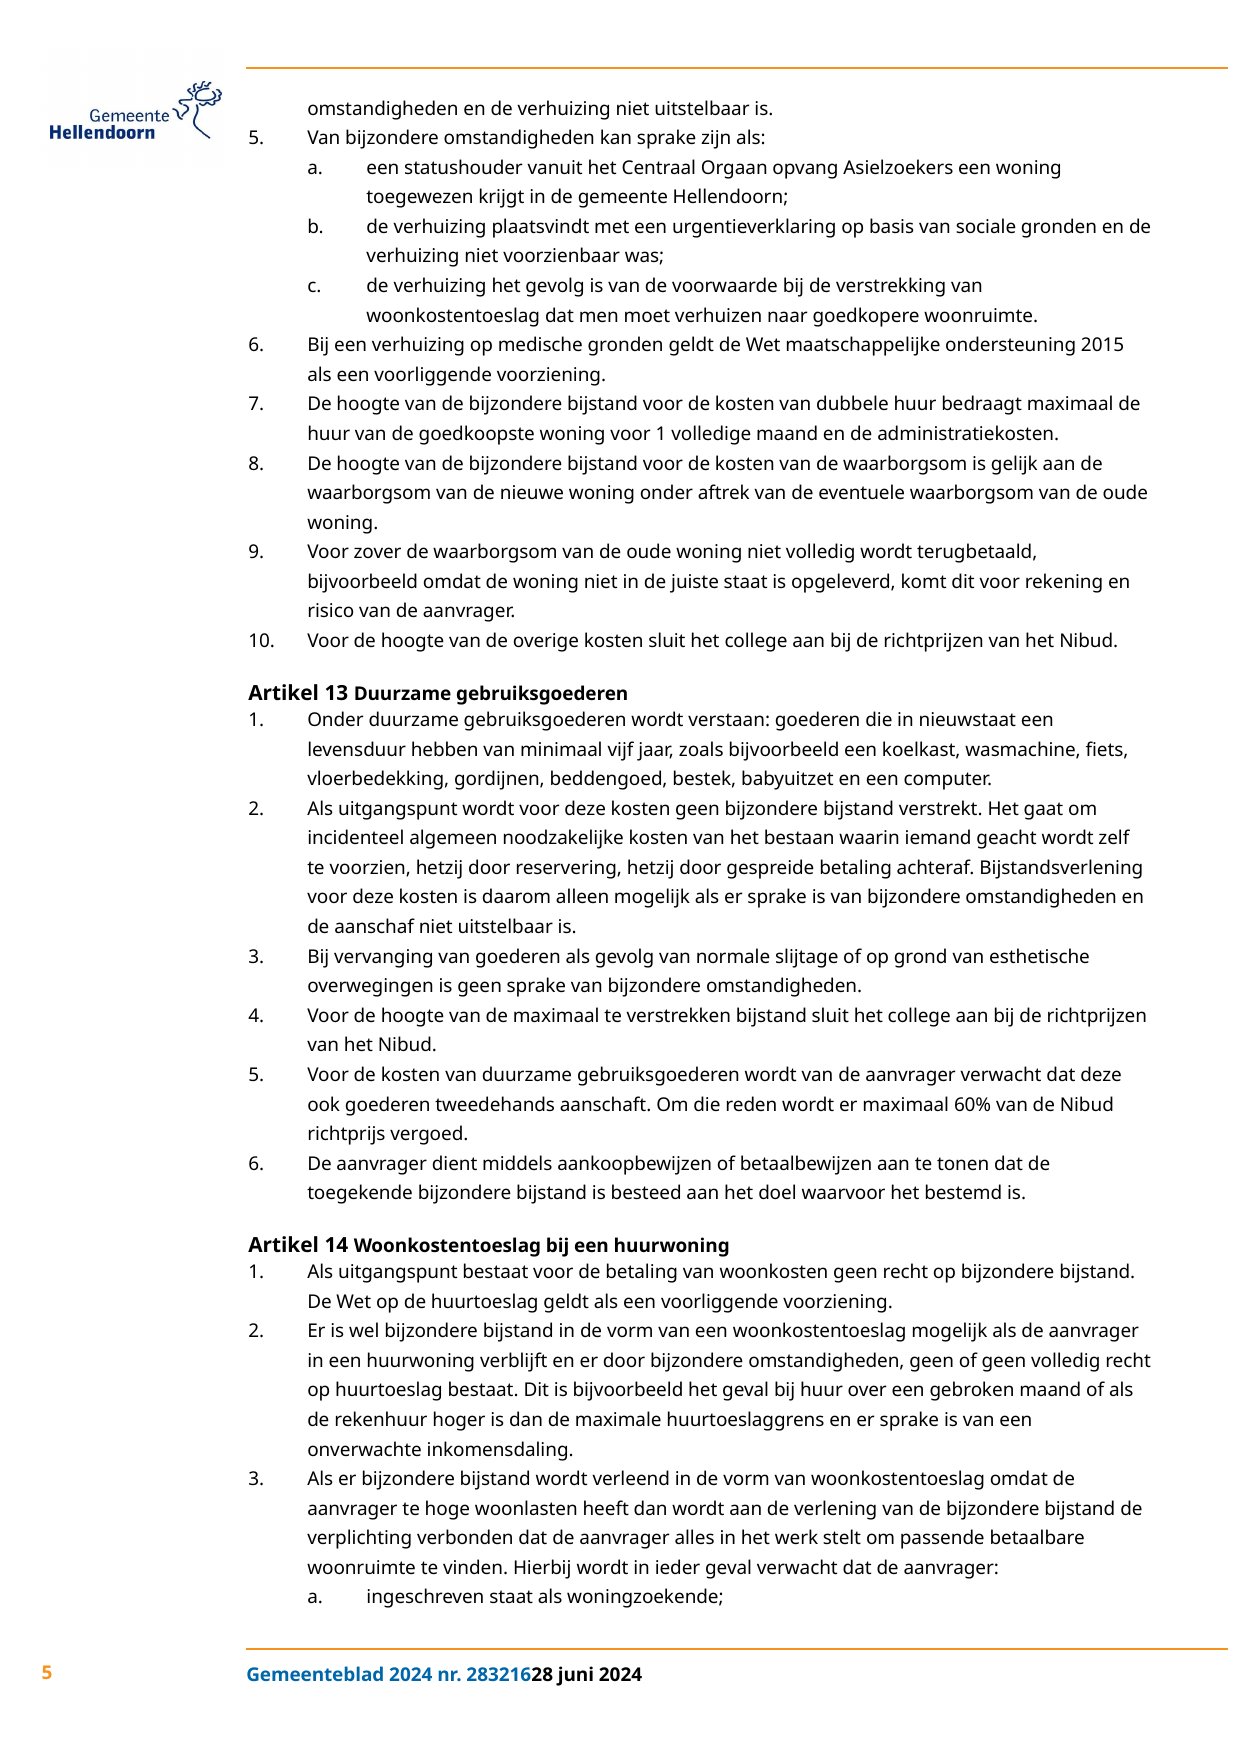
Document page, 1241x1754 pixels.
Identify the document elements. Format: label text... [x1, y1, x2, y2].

list Voor de hoogte van de overige kosten sluit het college aan bij de richtprijzen van het Nibud. [248, 627, 1152, 653]
list Voor de kosten van duurzame gebruiksgoederen wordt van de aanvrager verwacht dat deze ook goederen tweedehands aanschaft. Om die reden wordt er maximaal 60% van de Nibud richtprijs vergoed. [248, 1061, 1152, 1146]
list De hoogte van de bijzondere bijstand voor de kosten van de waarborgsom is gelijk aan de waarborgsom van de nieuwe woning onder aftrek van de eventuele waarborgsom van de oude woning. [248, 450, 1152, 535]
list Bij een verhuizing op medische gronden geldt de Wet maatschappelijke ondersteuning 2015 als een voorliggende voorziening. [248, 331, 1152, 387]
list Als uitgangspunt wordt voor deze kosten geen bijzondere bijstand verstrekt. Het gaat om incidenteel algemeen noodzakelijke kosten van het bestaan waarin iemand geacht wordt zelf te voorzien, hetzij door reservering, hetzij door gespreide betaling achteraf. Bijstandsverlening voor deze kosten is daarom alleen mogelijk als er sprake is van bijzondere omstandigheden en de aanschaf niet uitstelbaar is. [248, 795, 1152, 939]
text Artikel 13 Duurzame gebruiksgoederen [248, 678, 1152, 706]
list de verhuizing plaatsvindt met een urgentieverklaring op basis van sociale gronden en de verhuizing niet voorzienbaar was; [307, 213, 1152, 268]
list de verhuizing het gevolg is van de voorwaarde bij de verstrekking van woonkostentoeslag dat men moet verhuizen naar goedkopere woonruimte. [307, 272, 1152, 328]
list Voor de hoogte van de maximaal te verstrekken bijstand sluit het college aan bij de richtprijzen van het Nibud. [248, 1002, 1152, 1057]
list ingeschreven staat als woningzoekende; [307, 1584, 1152, 1609]
list Onder duurzame gebruiksgoederen wordt verstaan: goederen die in nieuwstaat een levensduur hebben van minimaal vijf jaar, zoals bijvoorbeeld een koelkast, wasmachine, fiets, vloerbedekking, gordijnen, beddengoed, bestek, babyuitzet en een computer. [248, 706, 1152, 791]
list Bij vervanging van goederen als gevolg van normale slijtage of op grond van esthetische overwegingen is geen sprake van bijzondere omstandigheden. [248, 943, 1152, 998]
list omstandigheden en de verhuizing niet uitstelbaar is. [248, 95, 1152, 121]
list een statushouder vanuit het Centraal Orgaan opvang Asielzoekers een woning toegewezen krijgt in de gemeente Hellendoorn; [307, 154, 1152, 209]
list Er is wel bijzondere bijstand in de vorm van een woonkostentoeslag mogelijk als de aanvrager in een huurwoning verblijft en er door bijzondere omstandigheden, geen of geen volledig recht op huurtoeslag bestaat. Dit is bijvoorbeeld het geval bij huur over een gebroken maand of als de rekenhuur hoger is dan de maximale huurtoeslaggrens en er sprake is van een onverwachte inkomensdaling. [248, 1317, 1152, 1462]
picture [41, 47, 231, 172]
list De hoogte van de bijzondere bijstand voor de kosten van dubbele huur bedraagt maximaal de huur van de goedkoopste woning voor 1 volledige maand en de administratiekosten. [248, 391, 1152, 446]
list Voor zover de waarborgsom van de oude woning niet volledig wordt terugbetaald, bijvoorbeeld omdat de woning niet in de juiste staat is opgeleverd, komt dit voor rekening en risico van de aanvrager. [248, 538, 1152, 623]
list Van bijzondere omstandigheden kan sprake zijn als: [248, 124, 1152, 150]
list De aanvrager dient middels aankoopbewijzen of betaalbewijzen aan te tonen dat de toegekende bijzondere bijstand is besteed aan het doel waarvoor het bestemd is. [248, 1150, 1152, 1205]
list Als er bijzondere bijstand wordt verleend in de vorm van woonkostentoeslag omdat de aanvrager te hoge woonlasten heeft dan wordt aan de verlening van de bijzondere bijstand de verplichting verbonden dat de aanvrager alles in het werk stelt om passende betaalbare woonruimte te vinden. Hierbij wordt in ieder geval verwacht dat de aanvrager: [248, 1465, 1152, 1580]
text Artikel 14 Woonkostentoeslag bij een huurwoning [248, 1230, 1152, 1258]
list Als uitgangspunt bestaat voor de betaling van woonkosten geen recht op bijzondere bijstand. De Wet op de huurtoeslag geldt als een voorliggende voorziening. [248, 1258, 1152, 1314]
